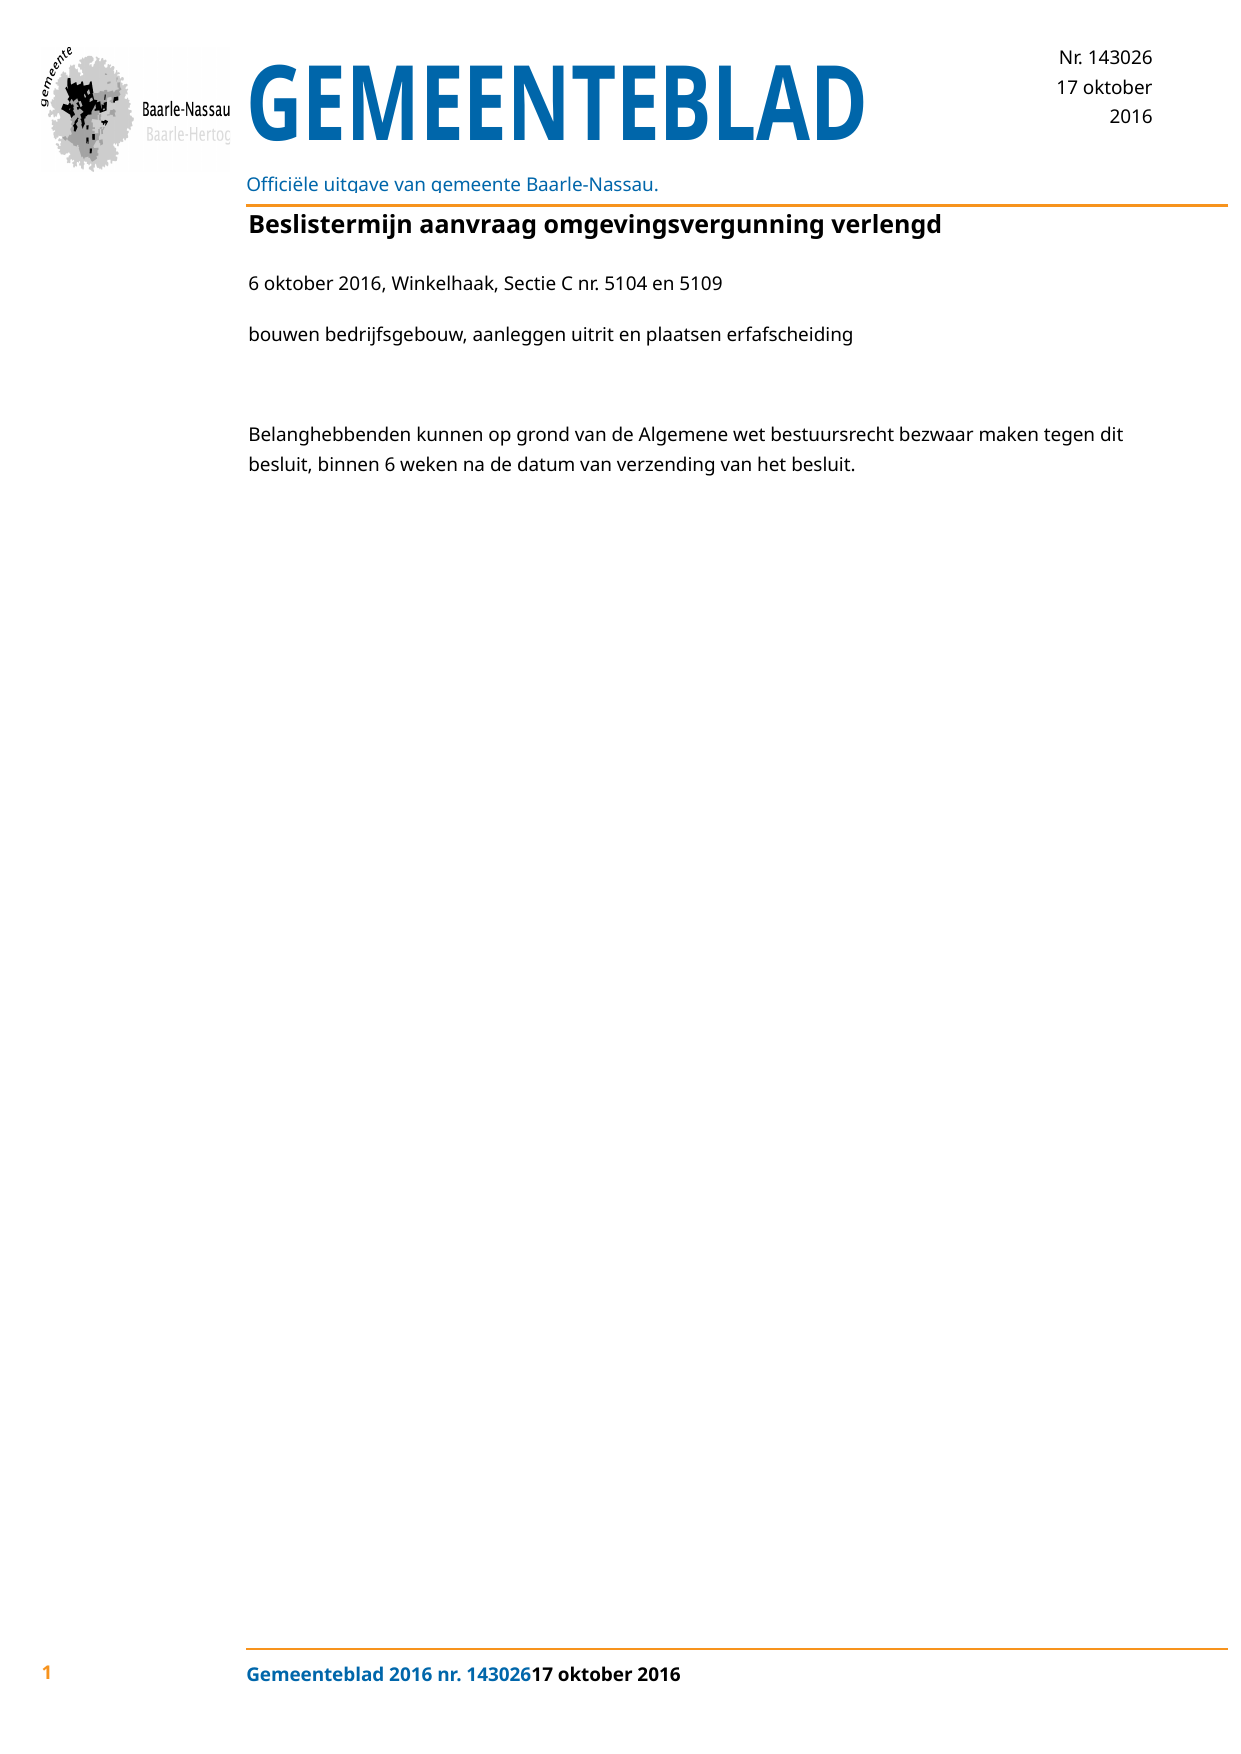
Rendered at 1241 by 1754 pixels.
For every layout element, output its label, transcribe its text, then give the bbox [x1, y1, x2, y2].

picture [41, 47, 231, 172]
text 6 oktober 2016, Winkelhaak, Sectie C nr. 5104 en 5109 [248, 270, 1152, 296]
text Belanghebbenden kunnen op grond van de Algemene wet bestuursrecht bezwaar maken tegen dit besluit, binnen 6 weken na de datum van verzending van het besluit. [248, 422, 1152, 477]
text bouwen bedrijfsgebouw, aanleggen uitrit en plaatsen erfafscheiding [248, 321, 1152, 346]
text Beslistermijn aanvraag omgevingsvergunning verlengd [248, 207, 1152, 241]
